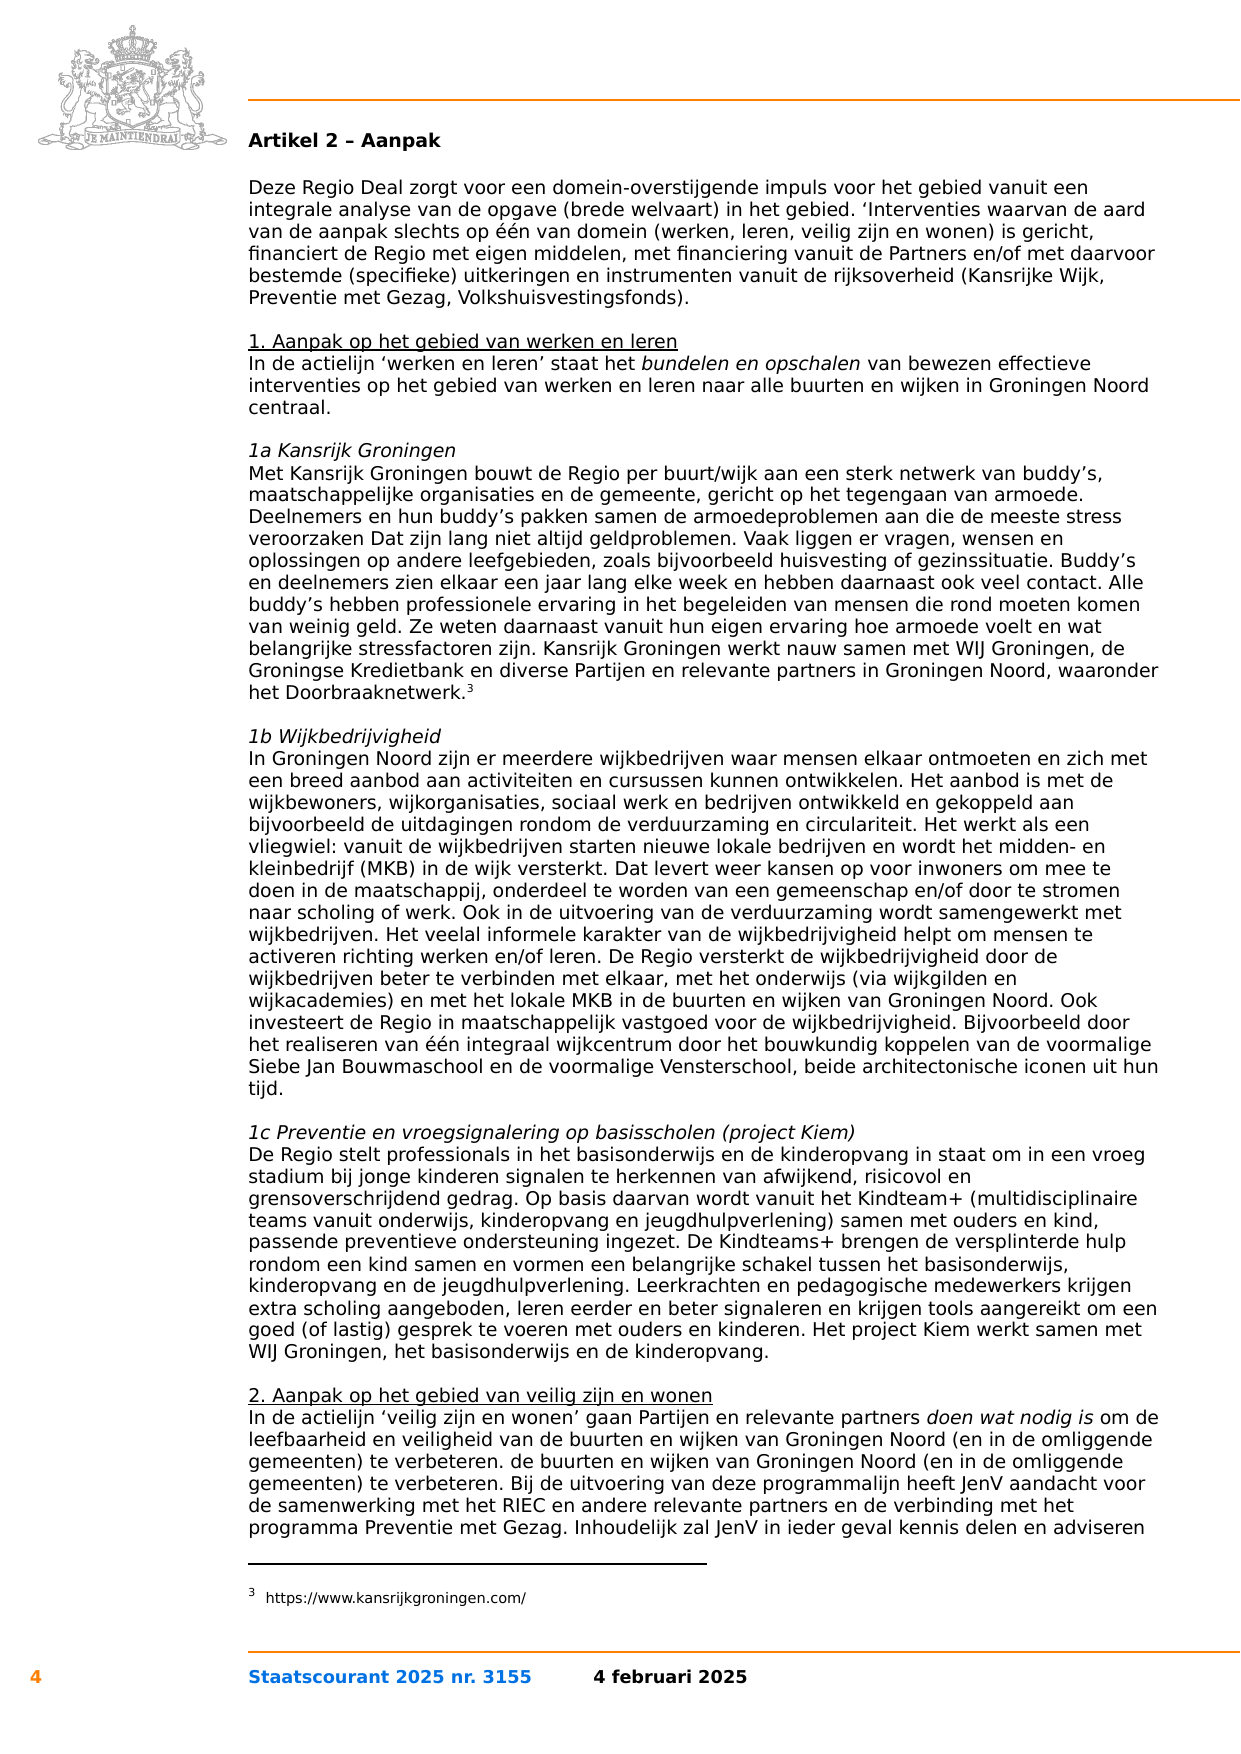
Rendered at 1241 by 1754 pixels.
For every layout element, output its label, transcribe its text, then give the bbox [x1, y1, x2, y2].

text https://www.kansrijkgroningen.com/ [248, 1586, 1163, 1608]
subtitle 1b Wijkbedrijvigheid [248, 726, 1163, 748]
text In de actielijn ‘werken en leren’ staat het bundelen en opschalen van bewezen effectieve interventies op het gebied van werken en leren naar alle buurten en wijken in Groningen Noord centraal. [248, 353, 1163, 418]
picture [38, 25, 227, 150]
subtitle 1a Kansrijk Groningen [248, 440, 1163, 462]
text Met Kansrijk Groningen bouwt de Regio per buurt/wijk aan een sterk netwerk van buddy’s, maatschappelijke organisaties en de gemeente, gericht op het tegengaan van armoede. Deelnemers en hun buddy’s pakken samen de armoedeproblemen aan die de meeste stress veroorzaken Dat zijn lang niet altijd geldproblemen. Vaak liggen er vragen, wensen en oplossingen op andere leefgebieden, zoals bijvoorbeeld huisvesting of gezinssituatie. Buddy’s en deelnemers zien elkaar een jaar lang elke week en hebben daarnaast ook veel contact. Alle buddy’s hebben professionele ervaring in het begeleiden van mensen die rond moeten komen van weinig geld. Ze weten daarnaast vanuit hun eigen ervaring hoe armoede voelt en wat belangrijke stressfactoren zijn. Kansrijk Groningen werkt nauw samen met WIJ Groningen, de Groningse Kredietbank en diverse Partijen en relevante partners in Groningen Noord, waaronder het Doorbraaknetwerk. [248, 462, 1163, 704]
text In Groningen Noord zijn er meerdere wijkbedrijven waar mensen elkaar ontmoeten en zich met een breed aanbod aan activiteiten en cursussen kunnen ontwikkelen. Het aanbod is met de wijkbewoners, wijkorganisaties, sociaal werk en bedrijven ontwikkeld en gekoppeld aan bijvoorbeeld de uitdagingen rondom de verduurzaming en circulariteit. Het werkt als een vliegwiel: vanuit de wijkbedrijven starten nieuwe lokale bedrijven en wordt het midden- en kleinbedrijf (MKB) in de wijk versterkt. Dat levert weer kansen op voor inwoners om mee te doen in de maatschappij, onderdeel te worden van een gemeenschap en/of door te stromen naar scholing of werk. Ook in de uitvoering van de verduurzaming wordt samengewerkt met wijkbedrijven. Het veelal informele karakter van de wijkbedrijvigheid helpt om mensen te activeren richting werken en/of leren. De Regio versterkt de wijkbedrijvigheid door de wijkbedrijven beter te verbinden met elkaar, met het onderwijs (via wijkgilden en wijkacademies) en met het lokale MKB in de buurten en wijken van Groningen Noord. Ook investeert de Regio in maatschappelijk vastgoed voor de wijkbedrijvigheid. Bijvoorbeeld door het realiseren van één integraal wijkcentrum door het bouwkundig koppelen van de voormalige Siebe Jan Bouwmaschool en de voormalige Vensterschool, beide architectonische iconen uit hun tijd. [248, 748, 1163, 1100]
subtitle 2. Aanpak op het gebied van veilig zijn en wonen [248, 1385, 1163, 1407]
text De Regio stelt professionals in het basisonderwijs en de kinderopvang in staat om in een vroeg stadium bij jonge kinderen signalen te herkennen van afwijkend, risicovol en grensoverschrijdend gedrag. Op basis daarvan wordt vanuit het Kindteam+ (multidisciplinaire teams vanuit onderwijs, kinderopvang en jeugdhulpverlening) samen met ouders en kind, passende preventieve ondersteuning ingezet. De Kindteams+ brengen de versplinterde hulp rondom een kind samen en vormen een belangrijke schakel tussen het basisonderwijs, kinderopvang en de jeugdhulpverlening. Leerkrachten en pedagogische medewerkers krijgen extra scholing aangeboden, leren eerder en beter signaleren en krijgen tools aangereikt om een goed (of lastig) gesprek te voeren met ouders en kinderen. Het project Kiem werkt samen met WIJ Groningen, het basisonderwijs en de kinderopvang. [248, 1143, 1163, 1363]
text Deze Regio Deal zorgt voor een domein-overstijgende impuls voor het gebied vanuit een integrale analyse van de opgave (brede welvaart) in het gebied. ‘Interventies waarvan de aard van de aanpak slechts op één van domein (werken, leren, veilig zijn en wonen) is gericht, financiert de Regio met eigen middelen, met financiering vanuit de Partners en/of met daarvoor bestemde (specifieke) uitkeringen en instrumenten vanuit de rijksoverheid (Kansrijke Wijk, Preventie met Gezag, Volkshuisvestingsfonds). [248, 177, 1163, 309]
text In de actielijn ‘veilig zijn en wonen’ gaan Partijen en relevante partners doen wat nodig is om de leefbaarheid en veiligheid van de buurten en wijken van Groningen Noord (en in de omliggende gemeenten) te verbeteren. de buurten en wijken van Groningen Noord (en in de omliggende gemeenten) te verbeteren. Bij de uitvoering van deze programmalijn heeft JenV aandacht voor de samenwerking met het RIEC en andere relevante partners en de verbinding met het programma Preventie met Gezag. Inhoudelijk zal JenV in ieder geval kennis delen en adviseren [248, 1407, 1163, 1539]
subtitle 1c Preventie en vroegsignalering op basisscholen (project Kiem) [248, 1122, 1163, 1143]
subtitle 1. Aanpak op het gebied van werken en leren [248, 331, 1163, 353]
subtitle Artikel 2 – Aanpak [248, 130, 1163, 152]
